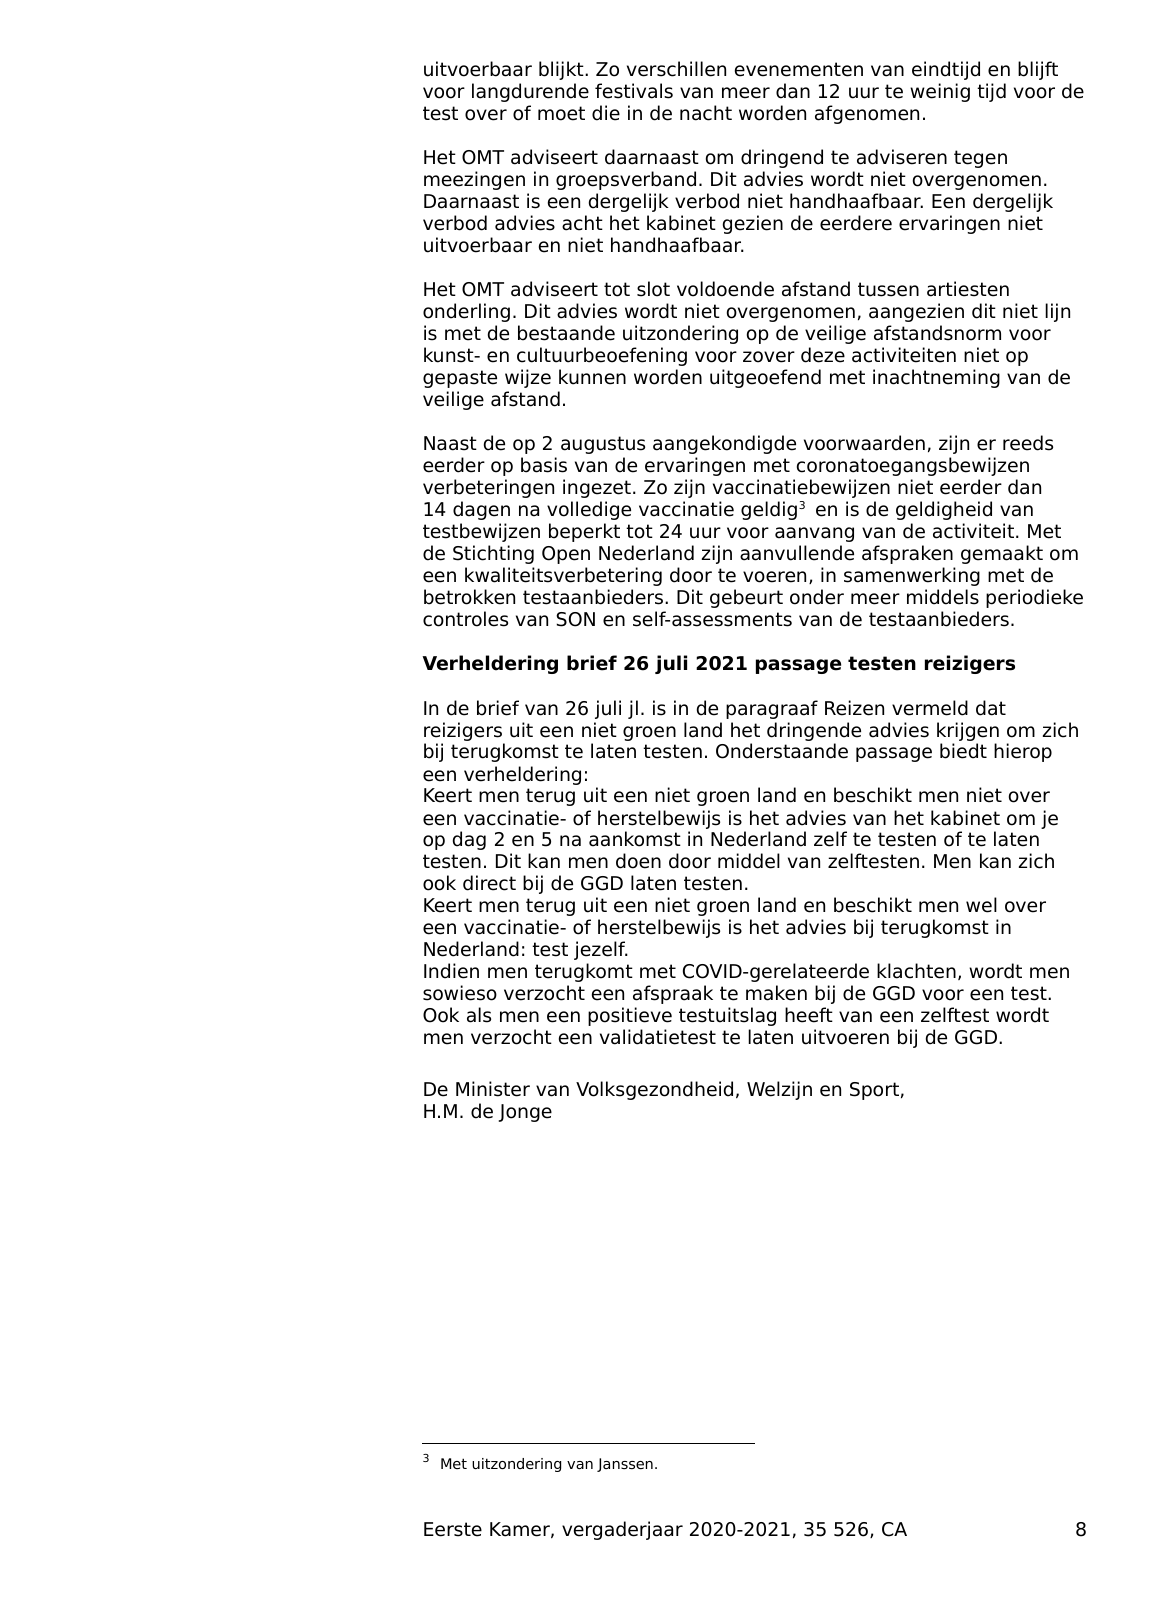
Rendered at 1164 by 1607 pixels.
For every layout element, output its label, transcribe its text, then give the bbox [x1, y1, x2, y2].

text Indien men terugkomt met COVID-gerelateerde klachten, wordt men sowieso verzocht een afspraak te maken bij de GGD voor een test. Ook als men een positieve testuitslag heeft van een zelftest wordt men verzocht een validatietest te laten uitvoeren bij de GGD. [422, 961, 1087, 1049]
text Naast de op 2 augustus aangekondigde voorwaarden, zijn er reeds eerder op basis van de ervaringen met coronatoegangsbewijzen verbeteringen ingezet. Zo zijn vaccinatiebewijzen niet eerder dan 14 dagen na volledige vaccinatie geldig en is de geldigheid van testbewijzen beperkt tot 24 uur voor aanvang van de activiteit. Met de Stichting Open Nederland zijn aanvullende afspraken gemaakt om een kwaliteitsverbetering door te voeren, in samenwerking met de betrokken testaanbieders. Dit gebeurt onder meer middels periodieke controles van SON en self-assessments van de testaanbieders. [422, 433, 1087, 631]
subtitle Verheldering brief 26 juli 2021 passage testen reizigers [422, 653, 1087, 675]
text In de brief van 26 juli jl. is in de paragraaf Reizen vermeld dat reizigers uit een niet groen land het dringende advies krijgen om zich bij terugkomst te laten testen. Onderstaande passage biedt hierop een verheldering: [422, 697, 1087, 785]
text Het OMT adviseert tot slot voldoende afstand tussen artiesten onderling. Dit advies wordt niet overgenomen, aangezien dit niet lijn is met de bestaande uitzondering op de veilige afstandsnorm voor kunst- en cultuurbeoefening voor zover deze activiteiten niet op gepaste wijze kunnen worden uitgeoefend met inachtneming van de veilige afstand. [422, 279, 1087, 411]
text uitvoerbaar blijkt. Zo verschillen evenementen van eindtijd en blijft voor langdurende festivals van meer dan 12 uur te weinig tijd voor de test over of moet die in de nacht worden afgenomen. [422, 59, 1087, 125]
text Keert men terug uit een niet groen land en beschikt men wel over een vaccinatie- of herstelbewijs is het advies bij terugkomst in Nederland: test jezelf. [422, 895, 1087, 961]
text De Minister van Volksgezondheid, Welzijn en Sport, H.M. de Jonge [422, 1079, 1087, 1123]
text Met uitzondering van Janssen. [422, 1452, 1087, 1474]
text Keert men terug uit een niet groen land en beschikt men niet over een vaccinatie- of herstelbewijs is het advies van het kabinet om je op dag 2 en 5 na aankomst in Nederland zelf te testen of te laten testen. Dit kan men doen door middel van zelftesten. Men kan zich ook direct bij de GGD laten testen. [422, 785, 1087, 895]
text Het OMT adviseert daarnaast om dringend te adviseren tegen meezingen in groepsverband. Dit advies wordt niet overgenomen. Daarnaast is een dergelijk verbod niet handhaafbaar. Een dergelijk verbod advies acht het kabinet gezien de eerdere ervaringen niet uitvoerbaar en niet handhaafbaar. [422, 147, 1087, 257]
